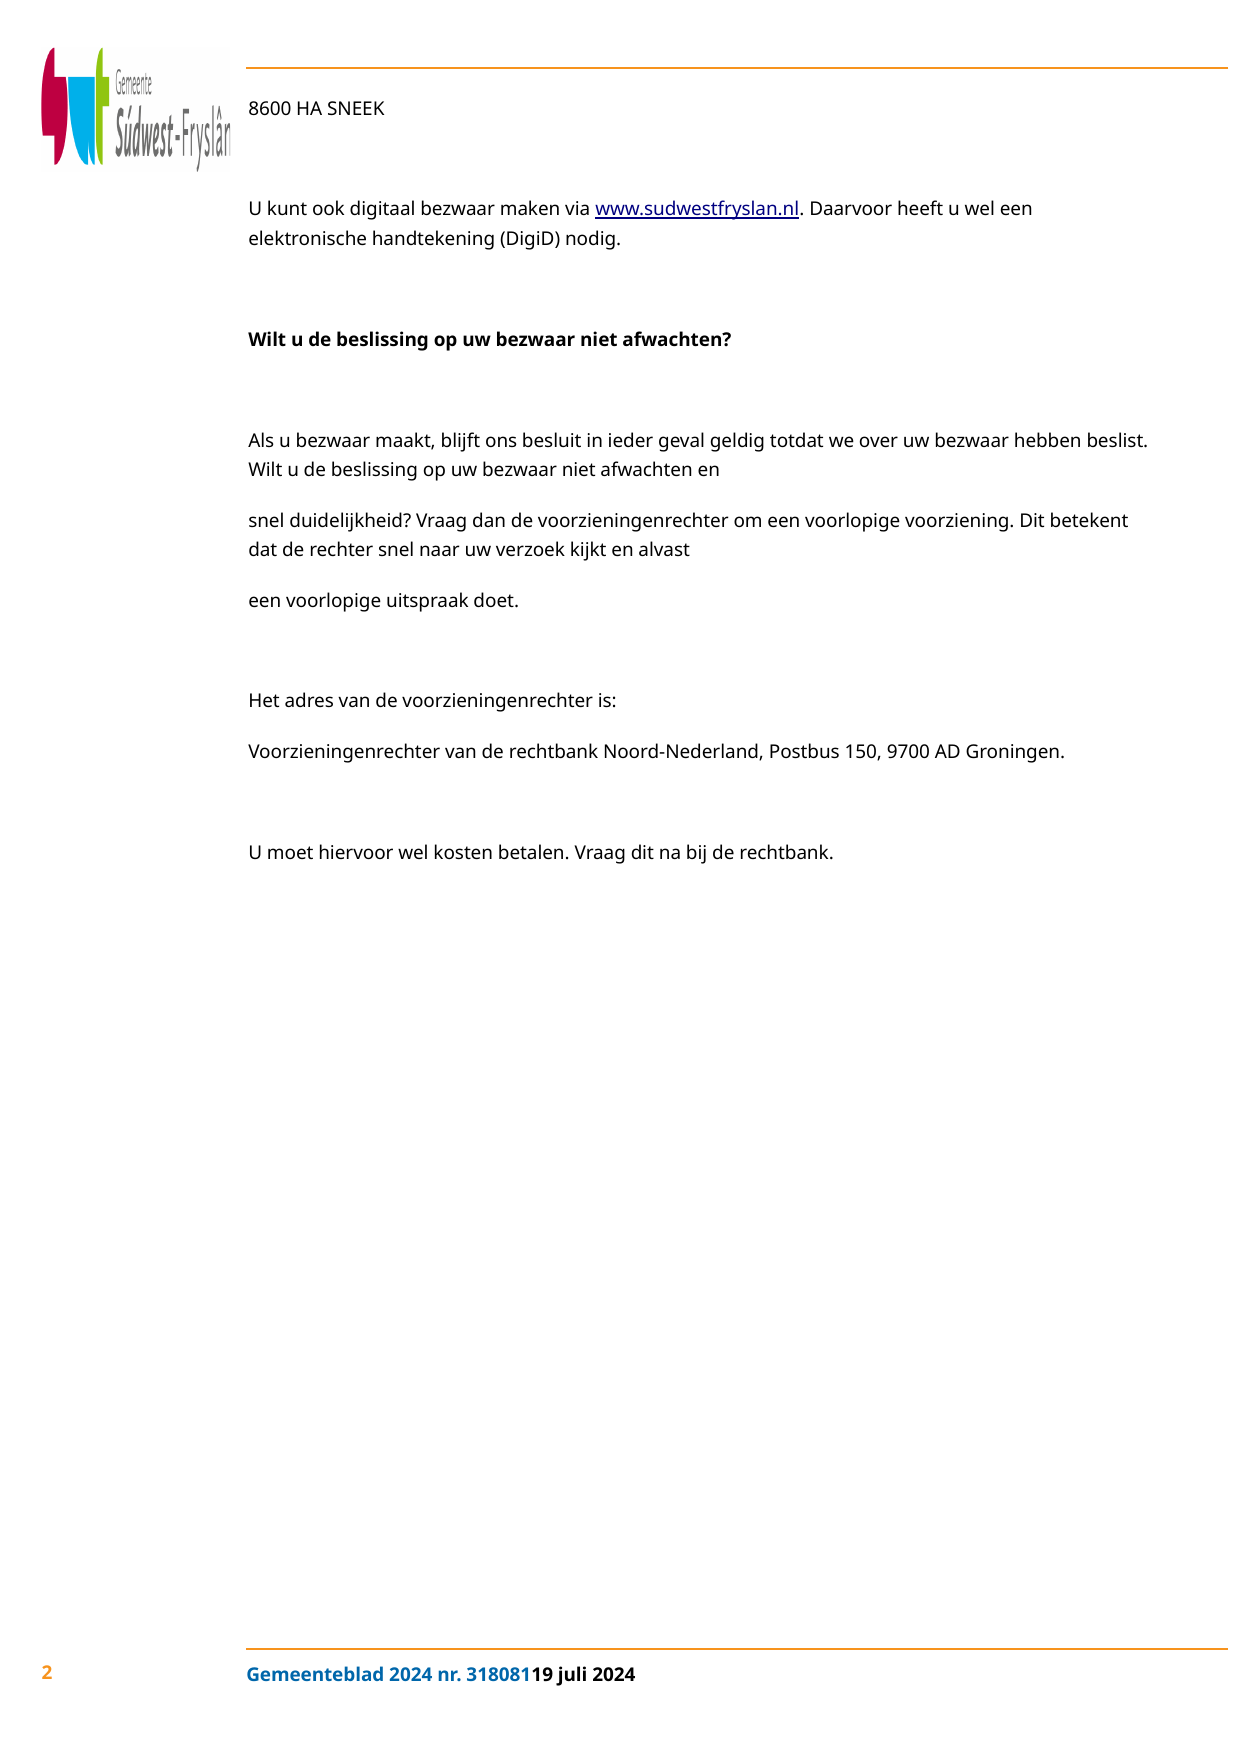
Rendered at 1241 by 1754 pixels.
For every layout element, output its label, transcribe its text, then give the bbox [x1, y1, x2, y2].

text U kunt ook digitaal bezwaar maken via www.sudwestfryslan.nl. Daarvoor heeft u wel een elektronische handtekening (DigiD) nodig. [248, 196, 1152, 251]
picture [41, 47, 231, 172]
text Het adres van de voorzieningenrechter is: [248, 688, 1152, 713]
text snel duidelijkheid? Vraag dan de voorzieningenrechter om een voorlopige voorziening. Dit betekent dat de rechter snel naar uw verzoek kijkt en alvast [248, 507, 1152, 562]
text Wilt u de beslissing op uw bezwaar niet afwachten? [248, 326, 1152, 352]
text Als u bezwaar maakt, blijft ons besluit in ieder geval geldig totdat we over uw bezwaar hebben beslist. Wilt u de beslissing op uw bezwaar niet afwachten en [248, 427, 1152, 482]
text Voorzieningenrechter van de rechtbank Noord-Nederland, Postbus 150, 9700 AD Groningen. [248, 738, 1152, 764]
text U moet hiervoor wel kosten betalen. Vraag dit na bij de rechtbank. [248, 839, 1152, 865]
text 8600 HA SNEEK [248, 95, 1152, 121]
text een voorlopige uitspraak doet. [248, 587, 1152, 613]
